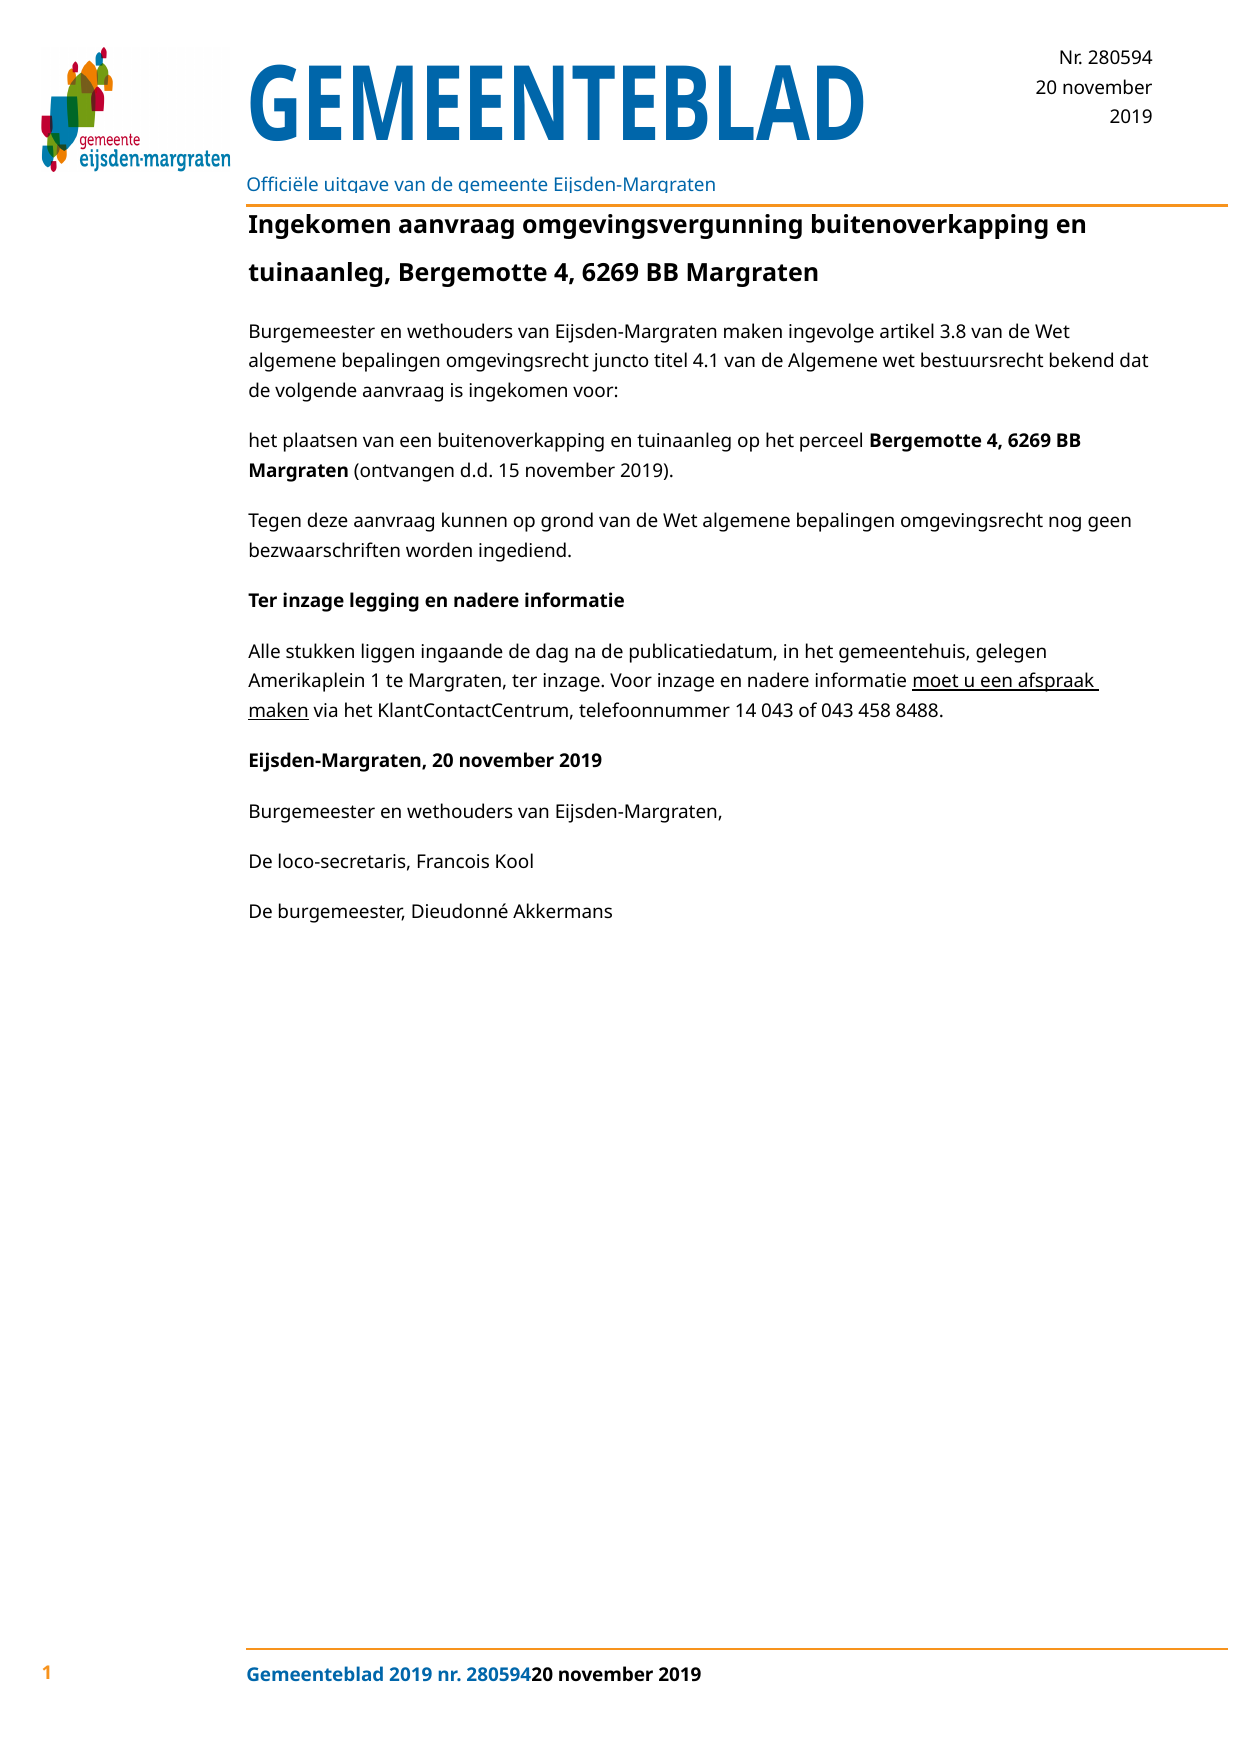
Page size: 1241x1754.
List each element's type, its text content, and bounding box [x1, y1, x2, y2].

text het plaatsen van een buitenoverkapping en tuinaanleg op het perceel Bergemotte 4, 6269 BB Margraten (ontvangen d.d. 15 november 2019). [248, 427, 1152, 483]
text Ter inzage legging en nadere informatie [248, 587, 1152, 613]
text De burgemeester, Dieudonné Akkermans [248, 899, 1152, 924]
text Alle stukken liggen ingaande de dag na de publicatiedatum, in het gemeentehuis, gelegen Amerikaplein 1 te Margraten, ter inzage. Voor inzage en nadere informatie moet u een afspraak maken via het KlantContactCentrum, telefoonnummer 14 043 of 043 458 8488. [248, 638, 1152, 723]
text De loco-secretaris, Francois Kool [248, 848, 1152, 874]
text Eijsden-Margraten, 20 november 2019 [248, 747, 1152, 773]
picture [41, 47, 231, 172]
text Ingekomen aanvraag omgevingsvergunning buitenoverkapping en tuinaanleg, Bergemotte 4, 6269 BB Margraten [248, 207, 1152, 288]
text Burgemeester en wethouders van Eijsden-Margraten, [248, 798, 1152, 824]
text Burgemeester en wethouders van Eijsden-Margraten maken ingevolge artikel 3.8 van de Wet algemene bepalingen omgevingsrecht juncto titel 4.1 van de Algemene wet bestuursrecht bekend dat de volgende aanvraag is ingekomen voor: [248, 318, 1152, 403]
text Tegen deze aanvraag kunnen op grond van de Wet algemene bepalingen omgevingsrecht nog geen bezwaarschriften worden ingediend. [248, 507, 1152, 563]
